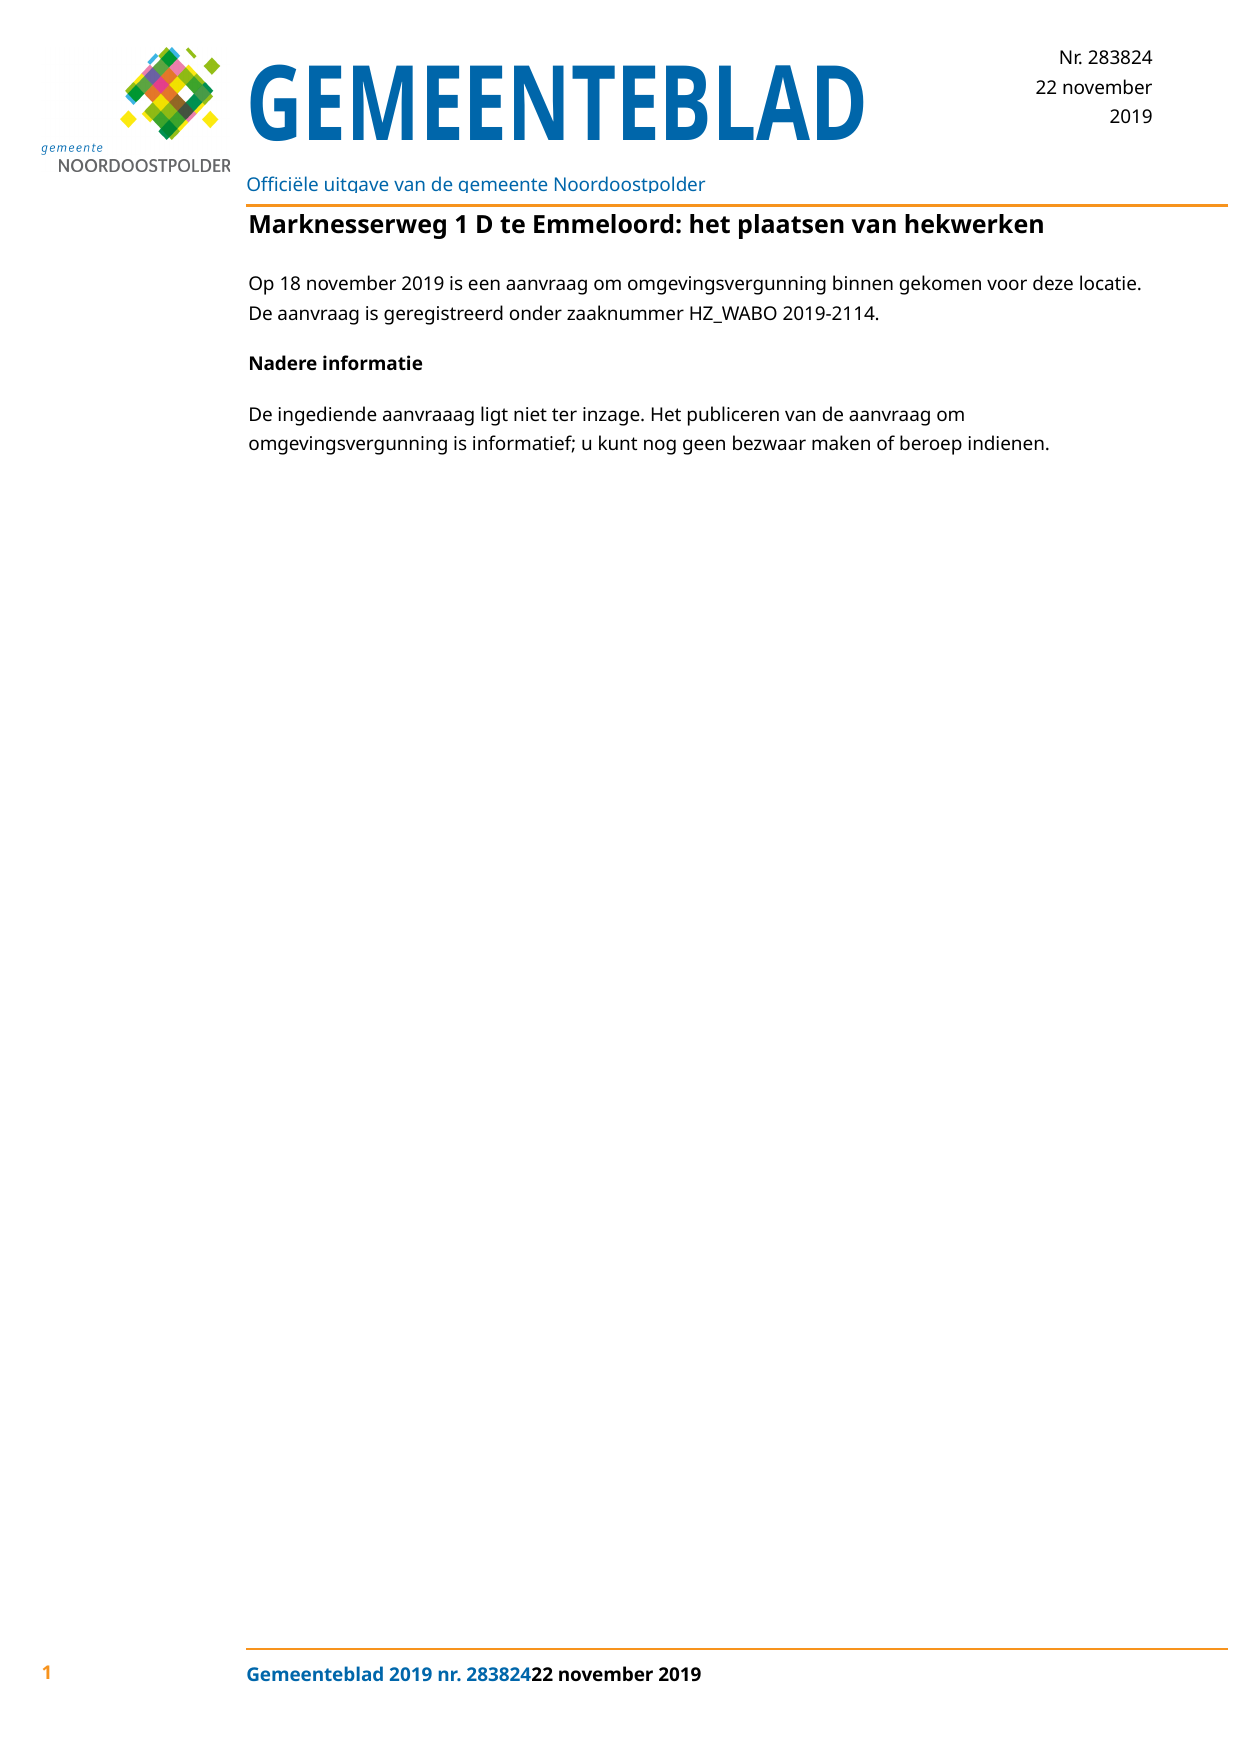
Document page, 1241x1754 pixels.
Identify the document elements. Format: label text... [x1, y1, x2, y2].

text Marknesserweg 1 D te Emmeloord: het plaatsen van hekwerken [248, 207, 1152, 241]
text De ingediende aanvraaag ligt niet ter inzage. Het publiceren van de aanvraag om omgevingsvergunning is informatief; u kunt nog geen bezwaar maken of beroep indienen. [248, 401, 1152, 456]
picture [41, 47, 231, 172]
text Op 18 november 2019 is een aanvraag om omgevingsvergunning binnen gekomen voor deze locatie. De aanvraag is geregistreerd onder zaaknummer HZ_WABO 2019-2114. [248, 270, 1152, 326]
text Nadere informatie [248, 350, 1152, 376]
